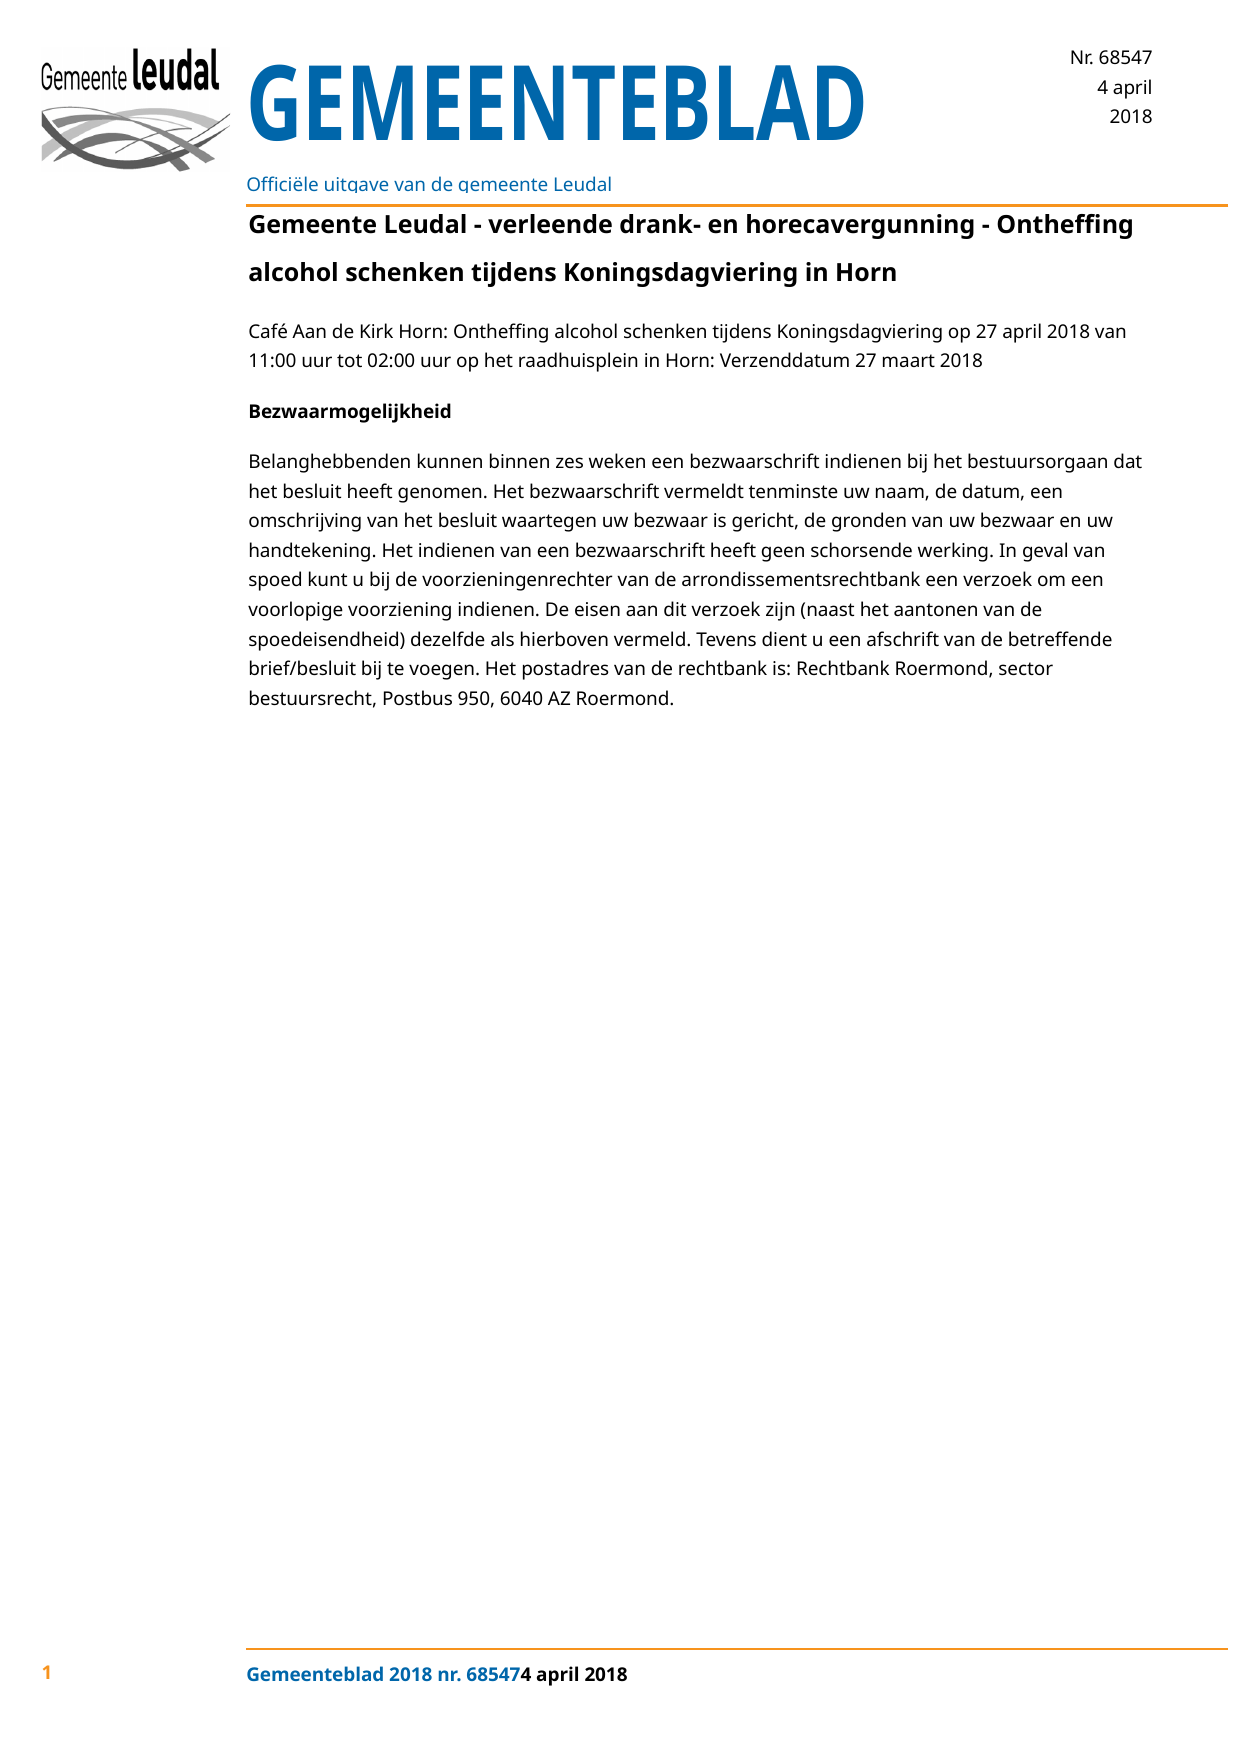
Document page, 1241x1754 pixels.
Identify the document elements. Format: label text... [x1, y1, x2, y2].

text Belanghebbenden kunnen binnen zes weken een bezwaarschrift indienen bij het bestuursorgaan dat het besluit heeft genomen. Het bezwaarschrift vermeldt tenminste uw naam, de datum, een omschrijving van het besluit waartegen uw bezwaar is gericht, de gronden van uw bezwaar en uw handtekening. Het indienen van een bezwaarschrift heeft geen schorsende werking. In geval van spoed kunt u bij de voorzieningenrechter van de arrondissementsrechtbank een verzoek om een voorlopige voorziening indienen. De eisen aan dit verzoek zijn (naast het aantonen van de spoedeisendheid) dezelfde als hierboven vermeld. Tevens dient u een afschrift van de betreffende brief/besluit bij te voegen. Het postadres van de rechtbank is: Rechtbank Roermond, sector bestuursrecht, Postbus 950, 6040 AZ Roermond. [248, 448, 1152, 711]
picture [41, 47, 231, 172]
text Bezwaarmogelijkheid [248, 398, 1152, 424]
text Café Aan de Kirk Horn: Ontheffing alcohol schenken tijdens Koningsdagviering op 27 april 2018 van 11:00 uur tot 02:00 uur op het raadhuisplein in Horn: Verzenddatum 27 maart 2018 [248, 318, 1152, 373]
text Gemeente Leudal - verleende drank- en horecavergunning - Ontheffing alcohol schenken tijdens Koningsdagviering in Horn [248, 207, 1152, 288]
